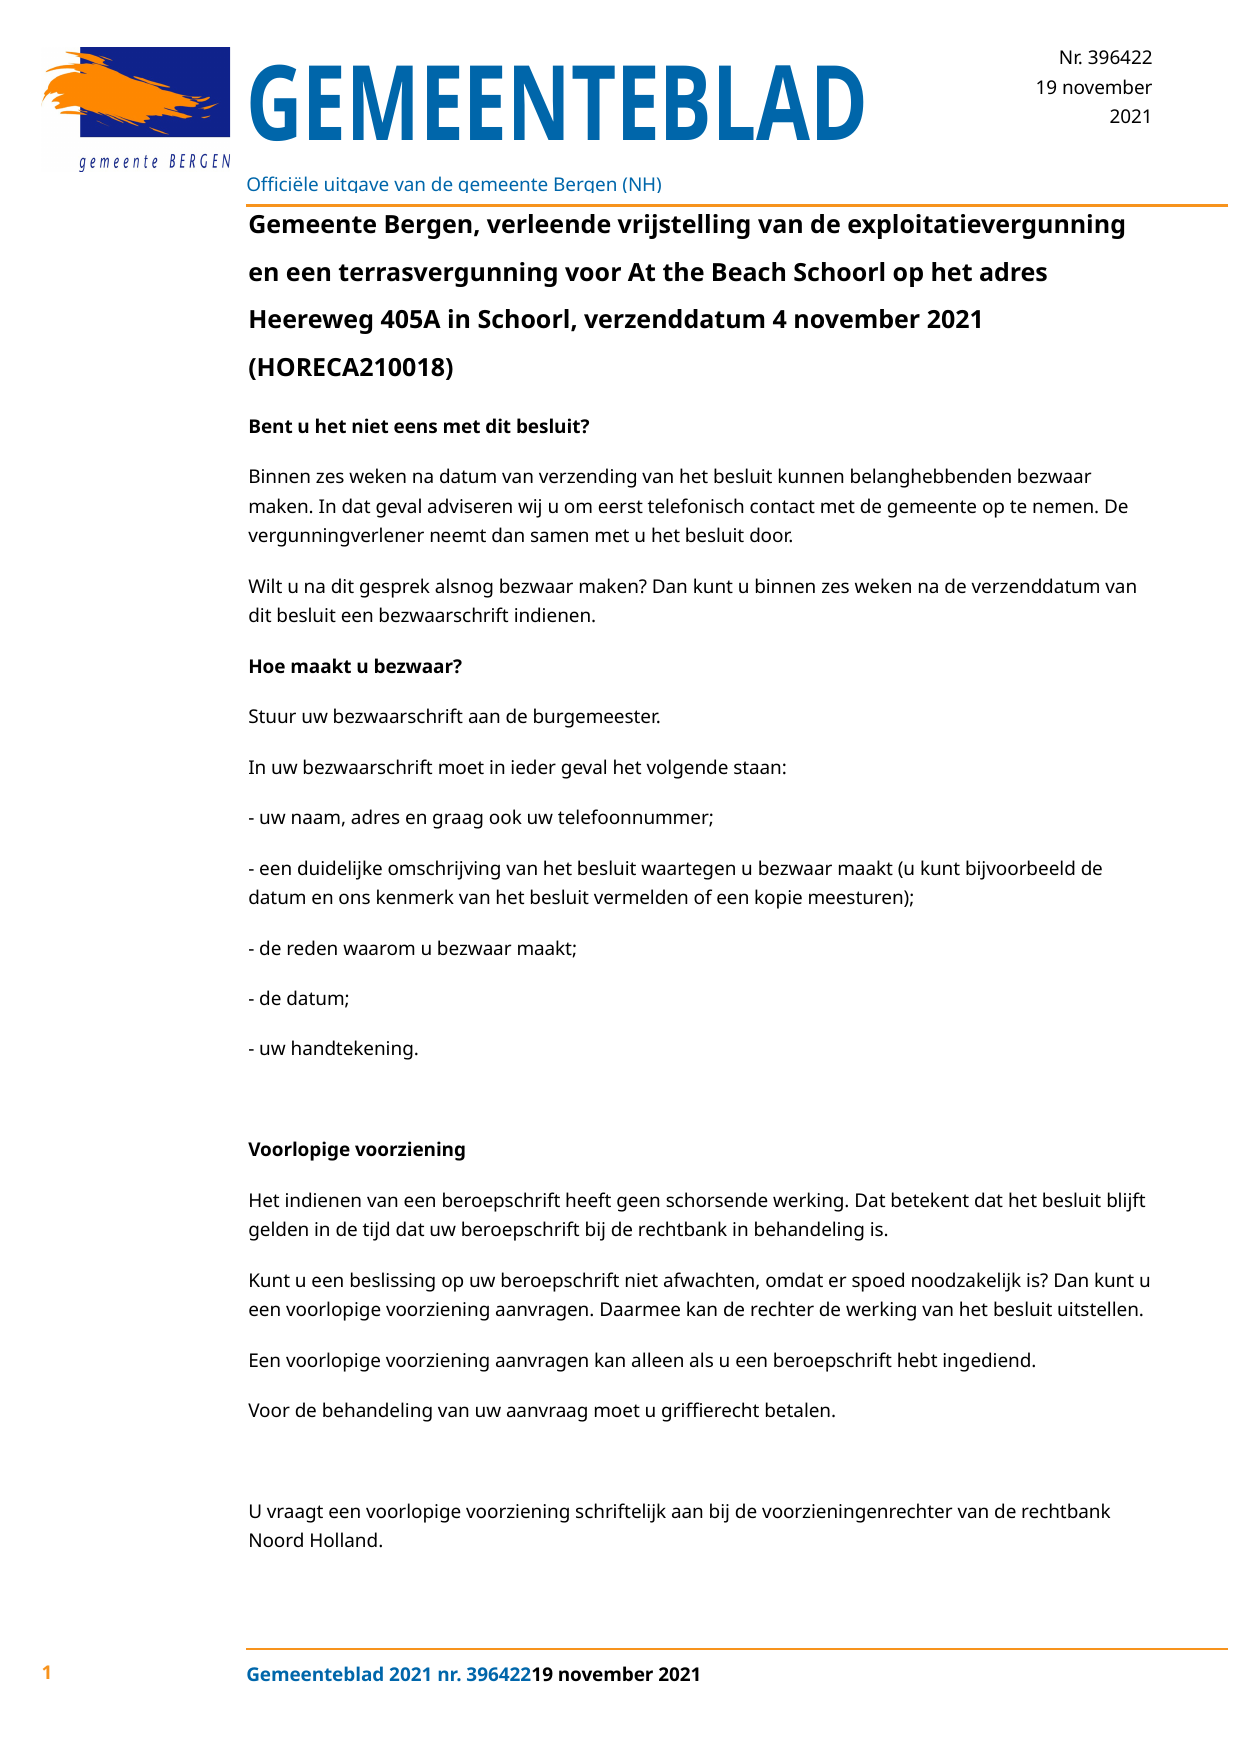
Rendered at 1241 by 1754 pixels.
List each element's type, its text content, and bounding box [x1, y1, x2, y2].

text Het indienen van een beroepschrift heeft geen schorsende werking. Dat betekent dat het besluit blijft gelden in de tijd dat uw beroepschrift bij de rechtbank in behandeling is. [248, 1187, 1152, 1242]
text Gemeente Bergen, verleende vrijstelling van de exploitatievergunning en een terrasvergunning voor At the Beach Schoorl op het adres Heereweg 405A in Schoorl, verzenddatum 4 november 2021 (HORECA210018) [248, 207, 1152, 384]
text In uw bezwaarschrift moet in ieder geval het volgende staan: [248, 754, 1152, 780]
text Binnen zes weken na datum van verzending van het besluit kunnen belanghebbenden bezwaar maken. In dat geval adviseren wij u om eerst telefonisch contact met de gemeente op te nemen. De vergunningverlener neemt dan samen met u het besluit door. [248, 463, 1152, 548]
text - uw handtekening. [248, 1036, 1152, 1061]
text - uw naam, adres en graag ook uw telefoonnummer; [248, 804, 1152, 830]
text Hoe maakt u bezwaar? [248, 653, 1152, 679]
text Voorlopige voorziening [248, 1136, 1152, 1162]
text Kunt u een beslissing op uw beroepschrift niet afwachten, omdat er spoed noodzakelijk is? Dan kunt u een voorlopige voorziening aanvragen. Daarmee kan de rechter de werking van het besluit uitstellen. [248, 1267, 1152, 1322]
text Stuur uw bezwaarschrift aan de burgemeester. [248, 703, 1152, 729]
text Een voorlopige voorziening aanvragen kan alleen als u een beroepschrift hebt ingediend. [248, 1347, 1152, 1373]
text - een duidelijke omschrijving van het besluit waartegen u bezwaar maakt (u kunt bijvoorbeeld de datum en ons kenmerk van het besluit vermelden of een kopie meesturen); [248, 855, 1152, 910]
text - de datum; [248, 985, 1152, 1011]
text U vraagt een voorlopige voorziening schriftelijk aan bij de voorzieningenrechter van de rechtbank Noord Holland. [248, 1498, 1152, 1553]
text Bent u het niet eens met dit besluit? [248, 413, 1152, 439]
text Wilt u na dit gesprek alsnog bezwaar maken? Dan kunt u binnen zes weken na de verzenddatum van dit besluit een bezwaarschrift indienen. [248, 573, 1152, 628]
text - de reden waarom u bezwaar maakt; [248, 935, 1152, 961]
picture [41, 47, 231, 172]
text Voor de behandeling van uw aanvraag moet u griffierecht betalen. [248, 1397, 1152, 1423]
